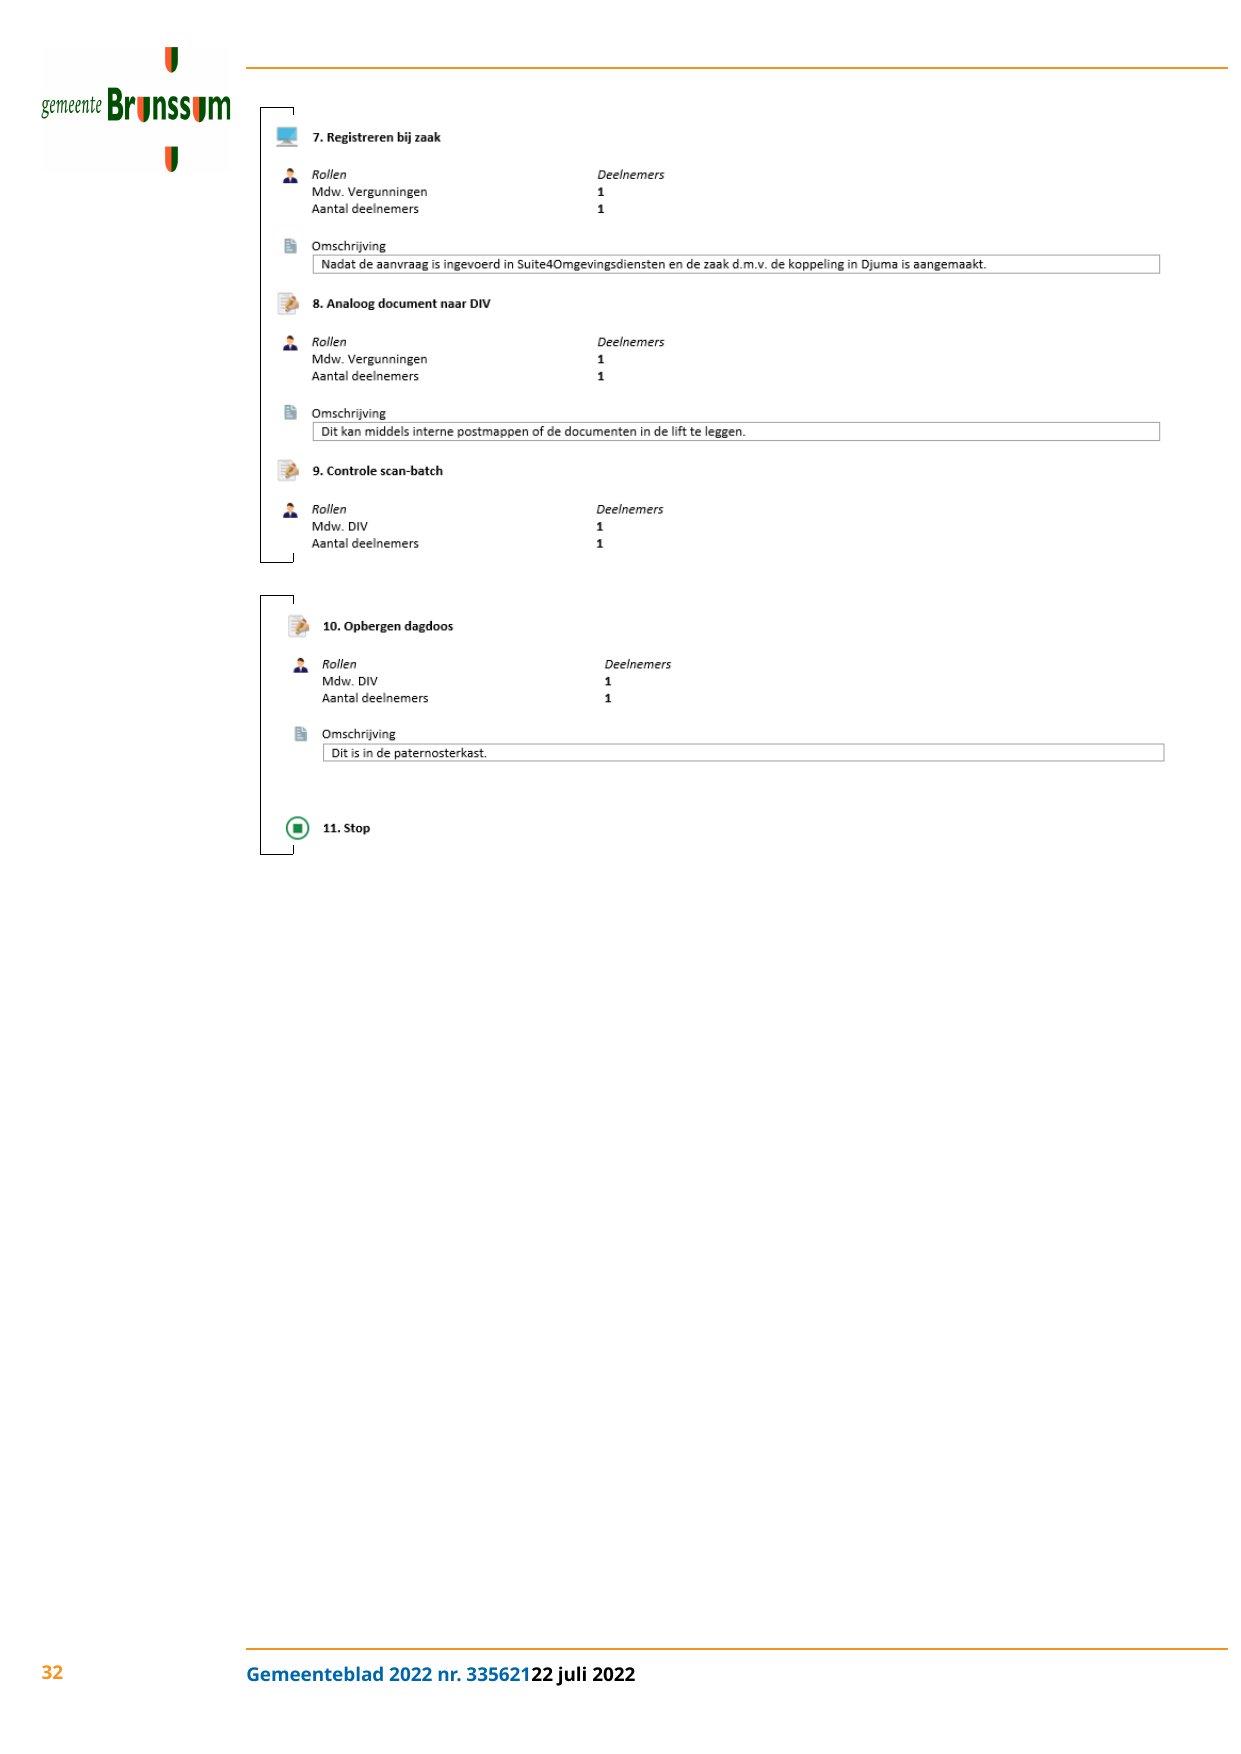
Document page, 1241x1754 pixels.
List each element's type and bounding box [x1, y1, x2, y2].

picture [268, 115, 1173, 553]
picture [41, 47, 231, 172]
picture [268, 604, 1173, 845]
